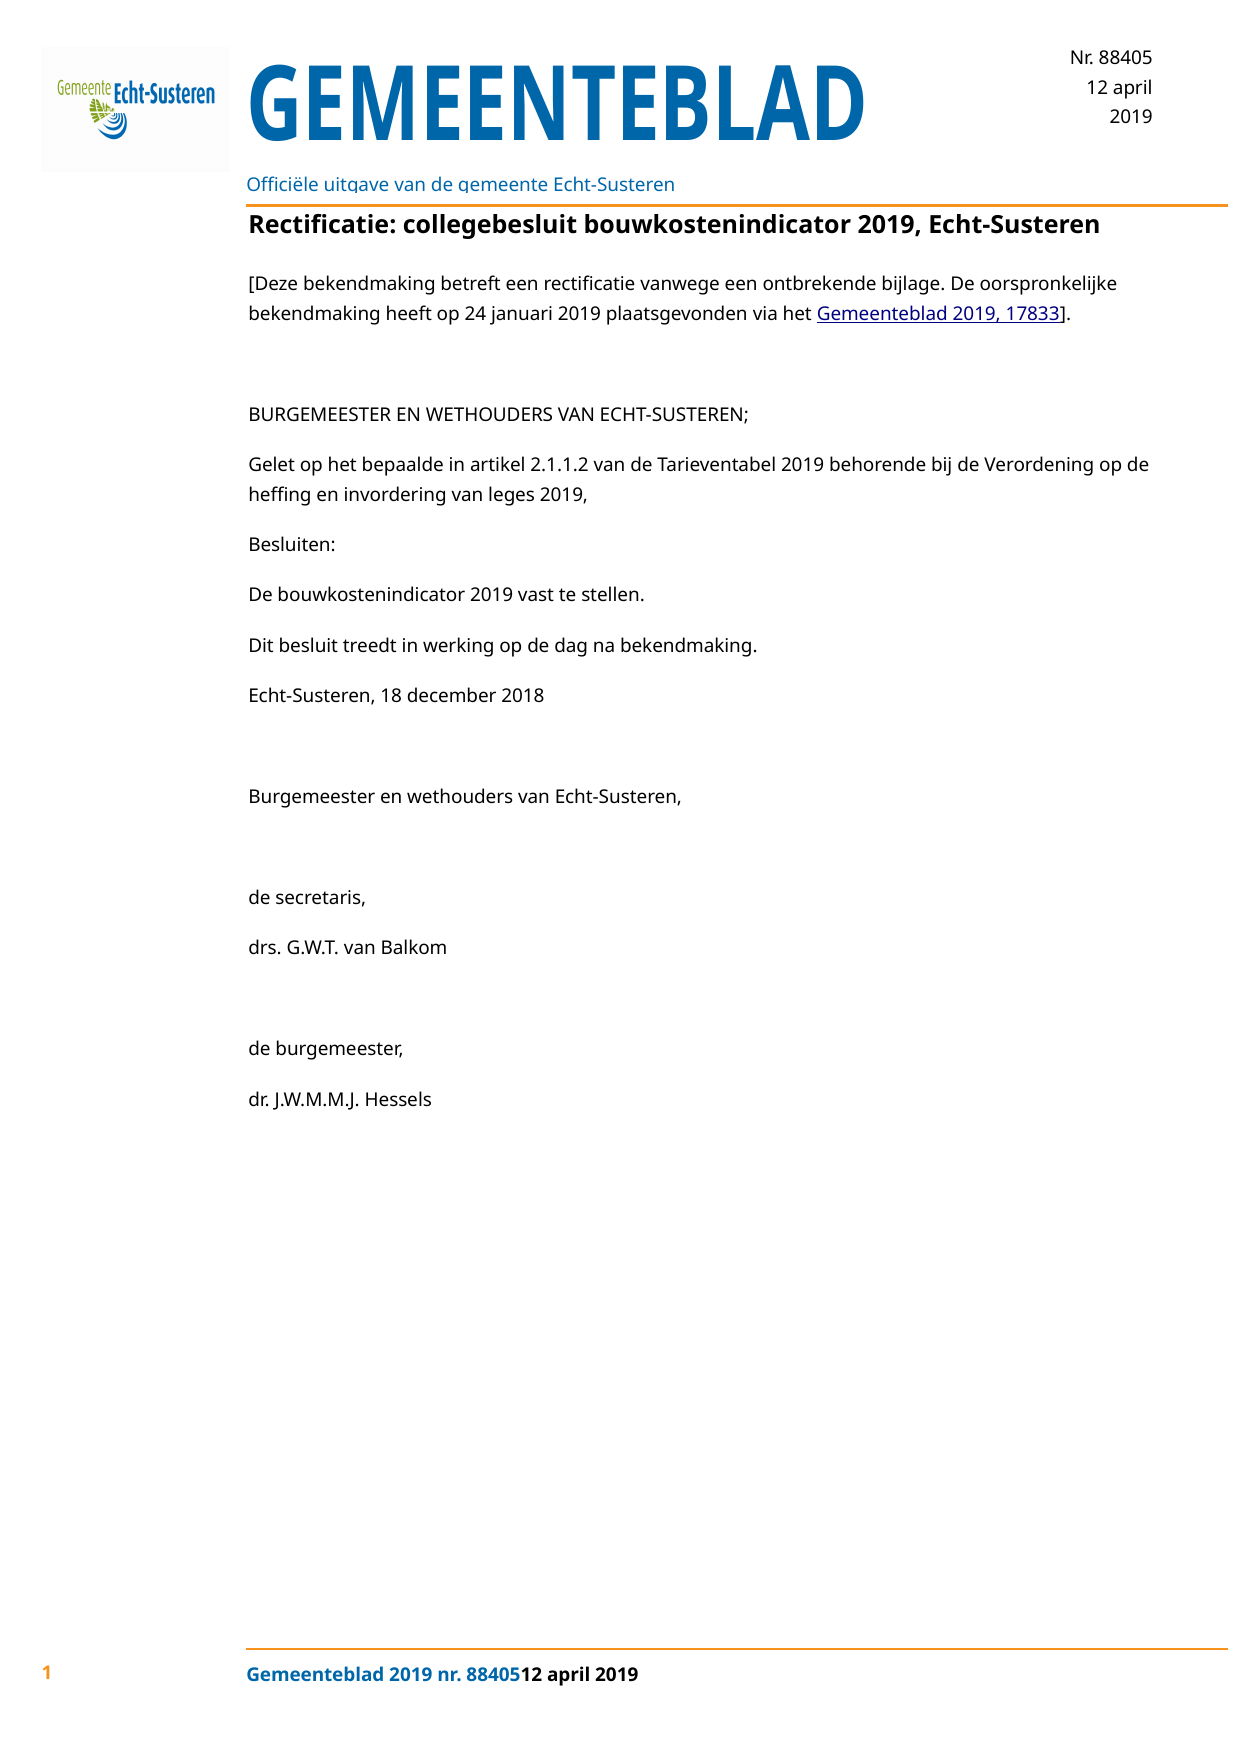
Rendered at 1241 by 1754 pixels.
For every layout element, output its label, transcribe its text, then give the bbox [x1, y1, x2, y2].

text drs. G.W.T. van Balkom [248, 934, 1152, 960]
text de burgemeester, [248, 1035, 1152, 1061]
picture [41, 47, 231, 172]
text de secretaris, [248, 884, 1152, 910]
text Rectificatie: collegebesluit bouwkostenindicator 2019, Echt-Susteren [248, 207, 1152, 241]
text Dit besluit treedt in werking op de dag na bekendmaking. [248, 632, 1152, 658]
text dr. J.W.M.M.J. Hessels [248, 1086, 1152, 1111]
text Burgemeester en wethouders van Echt-Susteren, [248, 783, 1152, 809]
text Besluiten: [248, 531, 1152, 557]
text BURGEMEESTER EN WETHOUDERS VAN ECHT-SUSTEREN; [248, 401, 1152, 426]
text De bouwkostenindicator 2019 vast te stellen. [248, 582, 1152, 607]
text Gelet op het bepaalde in artikel 2.1.1.2 van de Tarieventabel 2019 behorende bij de Verordening op de heffing en invordering van leges 2019, [248, 451, 1152, 506]
text Echt-Susteren, 18 december 2018 [248, 682, 1152, 708]
text [Deze bekendmaking betreft een rectificatie vanwege een ontbrekende bijlage. De oorspronkelijke bekendmaking heeft op 24 januari 2019 plaatsgevonden via het Gemeenteblad 2019, 17833]. [248, 270, 1152, 326]
